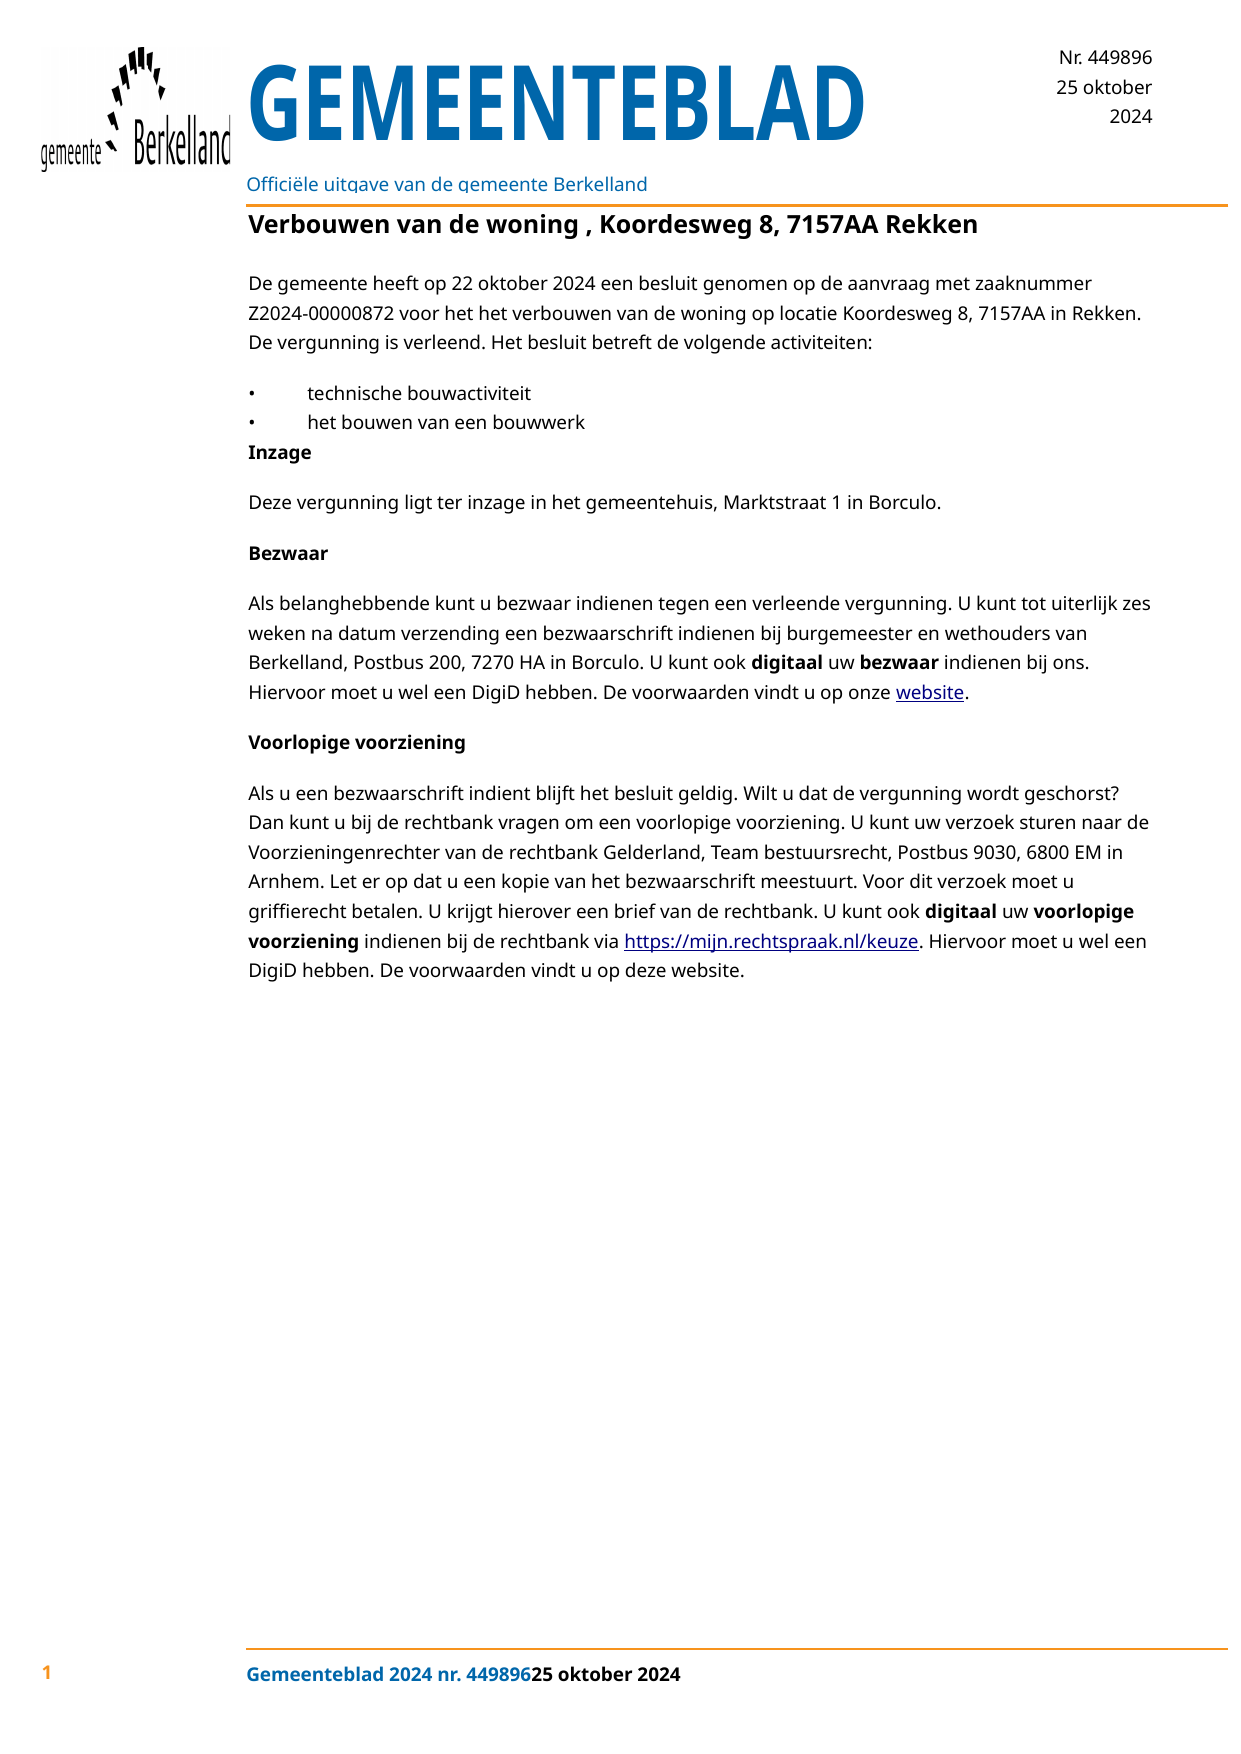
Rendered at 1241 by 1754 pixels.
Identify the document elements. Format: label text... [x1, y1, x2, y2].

list het bouwen van een bouwwerk [248, 409, 1152, 435]
text Inzage [248, 439, 1152, 465]
picture [41, 47, 231, 172]
list technische bouwactiviteit [248, 380, 1152, 406]
text Deze vergunning ligt ter inzage in het gemeentehuis, Marktstraat 1 in Borculo. [248, 489, 1152, 515]
text Als u een bezwaarschrift indient blijft het besluit geldig. Wilt u dat de vergunning wordt geschorst? Dan kunt u bij de rechtbank vragen om een voorlopige voorziening. U kunt uw verzoek sturen naar de Voorzieningenrechter van de rechtbank Gelderland, Team bestuursrecht, Postbus 9030, 6800 EM in Arnhem. Let er op dat u een kopie van het bezwaarschrift meestuurt. Voor dit verzoek moet u griffierecht betalen. U krijgt hierover een brief van de rechtbank. U kunt ook digitaal uw voorlopige voorziening indienen bij de rechtbank via https://mijn.rechtspraak.nl/keuze. Hiervoor moet u wel een DigiD hebben. De voorwaarden vindt u op deze website. [248, 780, 1152, 983]
text Voorlopige voorziening [248, 729, 1152, 755]
text Verbouwen van de woning , Koordesweg 8, 7157AA Rekken [248, 207, 1152, 241]
text De gemeente heeft op 22 oktober 2024 een besluit genomen op de aanvraag met zaaknummer Z2024-00000872 voor het het verbouwen van de woning op locatie Koordesweg 8, 7157AA in Rekken. De vergunning is verleend. Het besluit betreft de volgende activiteiten: [248, 270, 1152, 355]
text Als belanghebbende kunt u bezwaar indienen tegen een verleende vergunning. U kunt tot uiterlijk zes weken na datum verzending een bezwaarschrift indienen bij burgemeester en wethouders van Berkelland, Postbus 200, 7270 HA in Borculo. U kunt ook digitaal uw bezwaar indienen bij ons. Hiervoor moet u wel een DigiD hebben. De voorwaarden vindt u op onze website. [248, 590, 1152, 705]
text Bezwaar [248, 540, 1152, 566]
